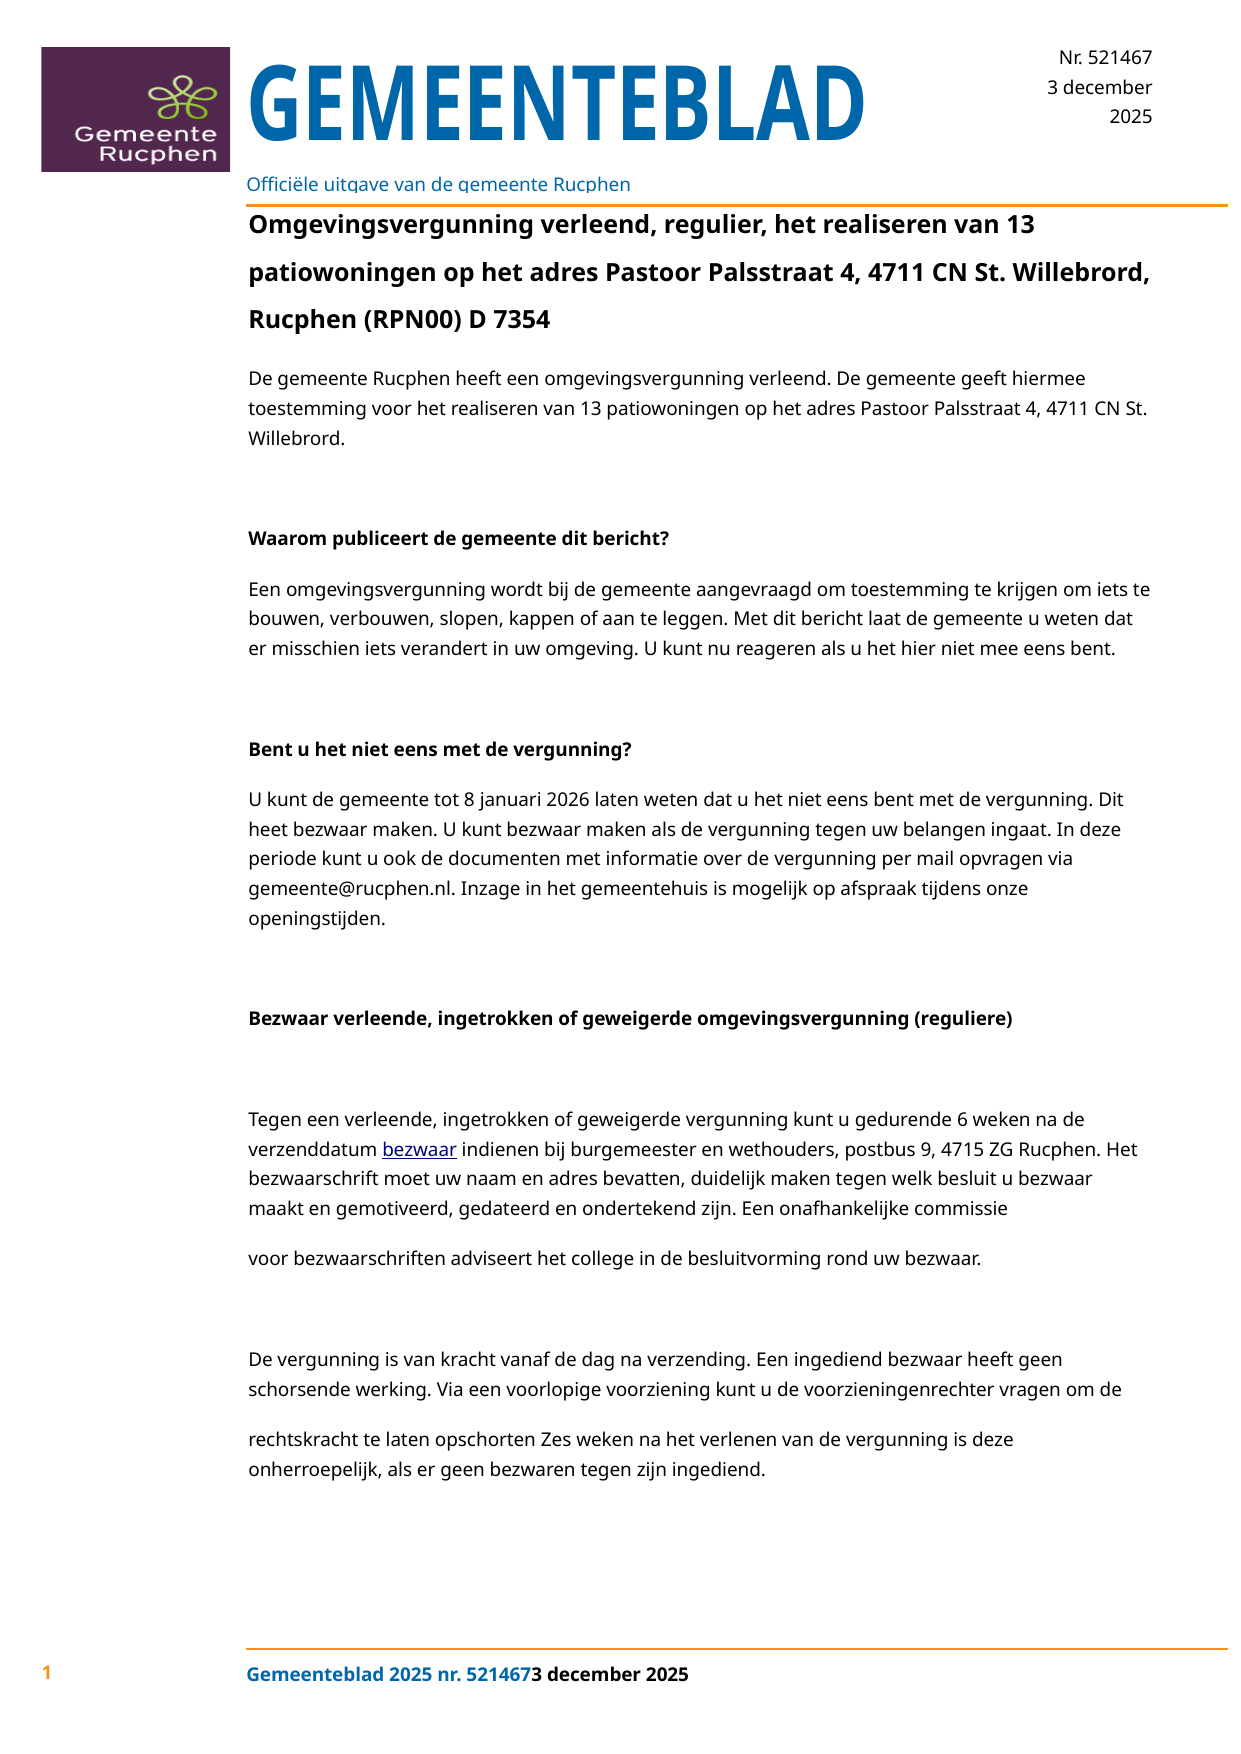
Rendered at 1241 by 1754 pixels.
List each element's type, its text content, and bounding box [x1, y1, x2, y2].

text Bent u het niet eens met de vergunning? [248, 736, 1152, 762]
text Bezwaar verleende, ingetrokken of geweigerde omgevingsvergunning (reguliere) [248, 1006, 1152, 1031]
text rechtskracht te laten opschorten Zes weken na het verlenen van de vergunning is deze onherroepelijk, als er geen bezwaren tegen zijn ingediend. [248, 1426, 1152, 1482]
text Tegen een verleende, ingetrokken of geweigerde vergunning kunt u gedurende 6 weken na de verzenddatum bezwaar indienen bij burgemeester en wethouders, postbus 9, 4715 ZG Rucphen. Het bezwaarschrift moet uw naam en adres bevatten, duidelijk maken tegen welk besluit u bezwaar maakt en gemotiveerd, gedateerd en ondertekend zijn. Een onafhankelijke commissie [248, 1106, 1152, 1221]
text De vergunning is van kracht vanaf de dag na verzending. Een ingediend bezwaar heeft geen schorsende werking. Via een voorlopige voorziening kunt u de voorzieningenrechter vragen om de [248, 1346, 1152, 1402]
text Omgevingsvergunning verleend, regulier, het realiseren van 13 patiowoningen op het adres Pastoor Palsstraat 4, 4711 CN St. Willebrord, Rucphen (RPN00) D 7354 [248, 207, 1152, 336]
text Een omgevingsvergunning wordt bij de gemeente aangevraagd om toestemming te krijgen om iets te bouwen, verbouwen, slopen, kappen of aan te leggen. Met dit bericht laat de gemeente u weten dat er misschien iets verandert in uw omgeving. U kunt nu reageren als u het hier niet mee eens bent. [248, 576, 1152, 661]
text U kunt de gemeente tot 8 januari 2026 laten weten dat u het niet eens bent met de vergunning. Dit heet bezwaar maken. U kunt bezwaar maken als de vergunning tegen uw belangen ingaat. In deze periode kunt u ook de documenten met informatie over de vergunning per mail opvragen via gemeente@rucphen.nl. Inzage in het gemeentehuis is mogelijk op afspraak tijdens onze openingstijden. [248, 786, 1152, 930]
text voor bezwaarschriften adviseert het college in de besluitvorming rond uw bezwaar. [248, 1246, 1152, 1271]
picture [41, 47, 231, 172]
text Waarom publiceert de gemeente dit bericht? [248, 526, 1152, 551]
text De gemeente Rucphen heeft een omgevingsvergunning verleend. De gemeente geeft hiermee toestemming voor het realiseren van 13 patiowoningen op het adres Pastoor Palsstraat 4, 4711 CN St. Willebrord. [248, 366, 1152, 450]
